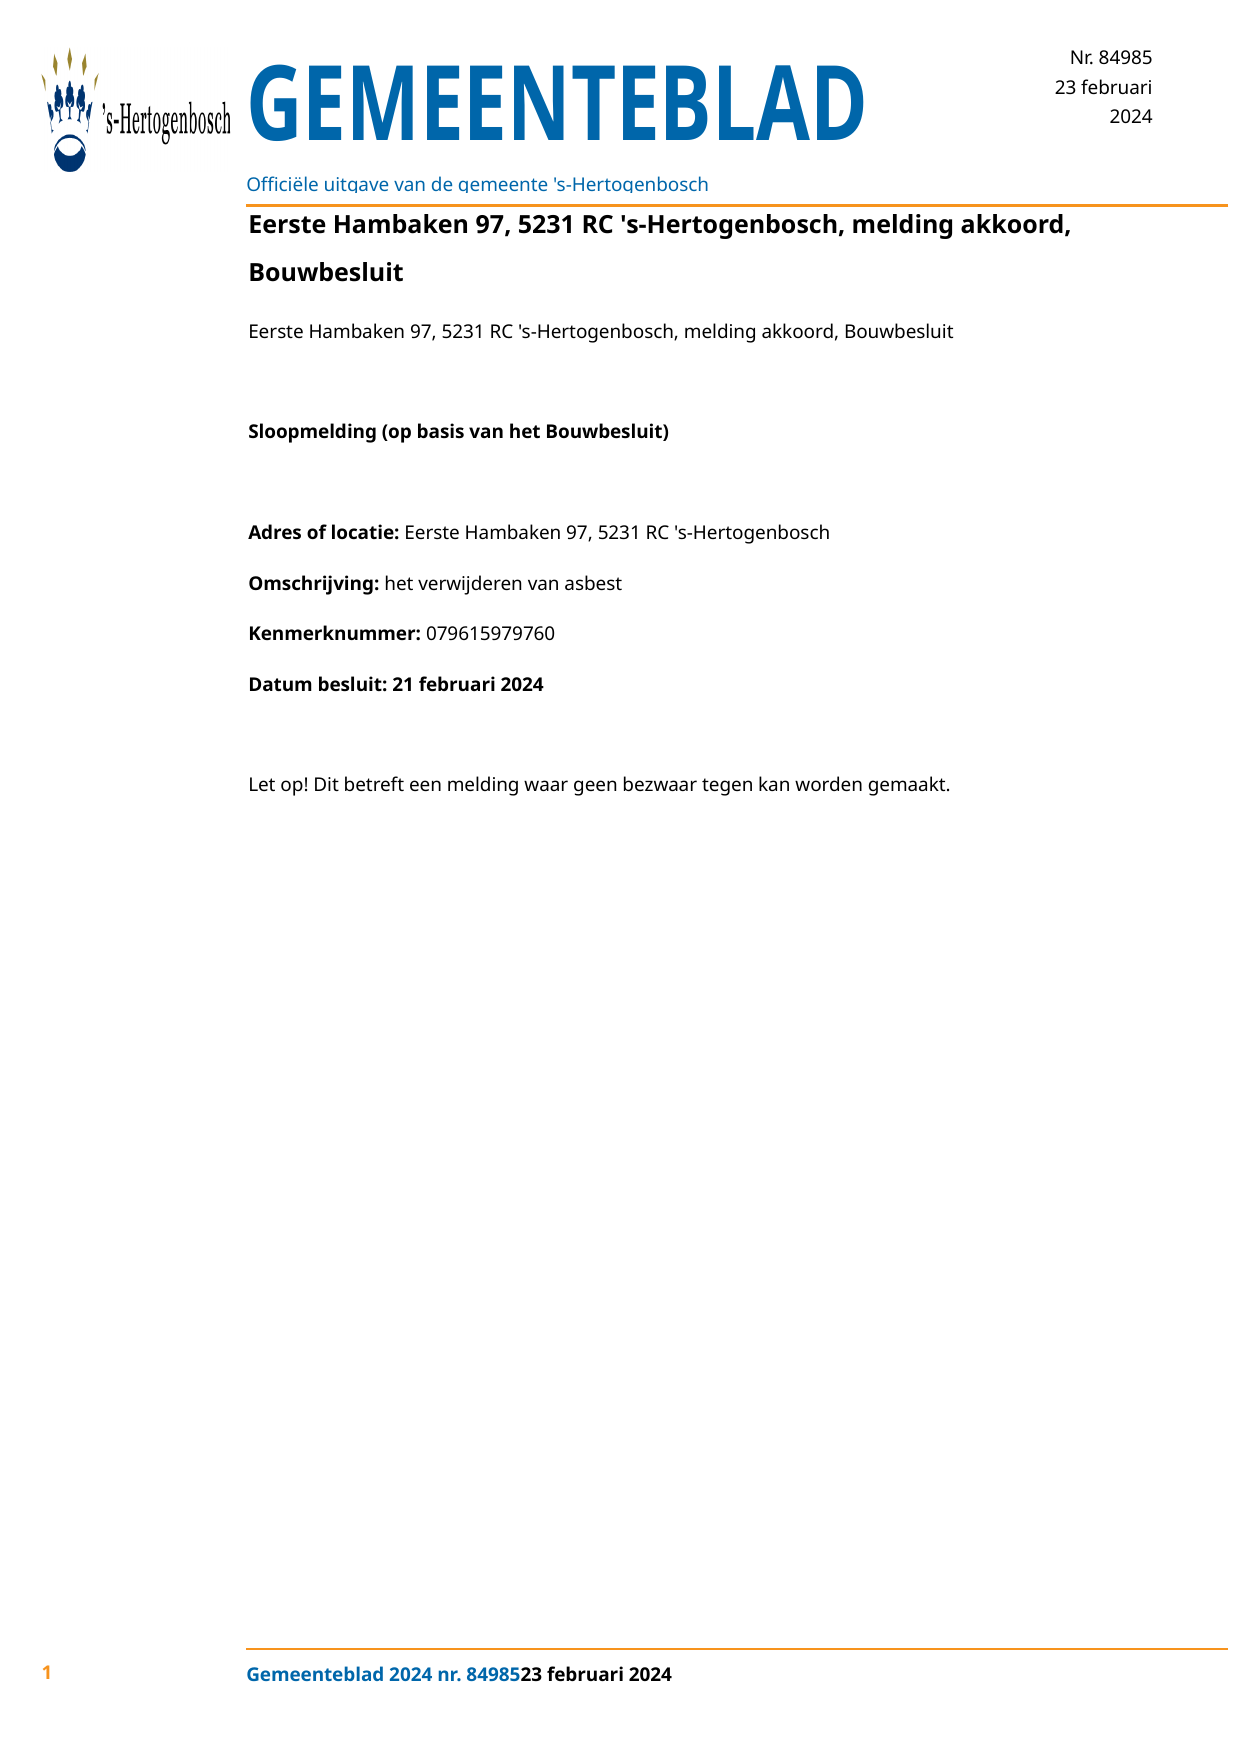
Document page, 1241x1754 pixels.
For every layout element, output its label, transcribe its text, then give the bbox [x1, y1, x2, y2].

text Sloopmelding (op basis van het Bouwbesluit) [248, 419, 1152, 444]
text Eerste Hambaken 97, 5231 RC 's-Hertogenbosch, melding akkoord, Bouwbesluit [248, 207, 1152, 288]
text Omschrijving: het verwijderen van asbest [248, 570, 1152, 596]
text Eerste Hambaken 97, 5231 RC 's-Hertogenbosch, melding akkoord, Bouwbesluit [248, 318, 1152, 344]
text Adres of locatie: Eerste Hambaken 97, 5231 RC 's-Hertogenbosch [248, 519, 1152, 545]
text Kenmerknummer: 079615979760 [248, 620, 1152, 646]
picture [41, 47, 231, 172]
text Datum besluit: 21 februari 2024 [248, 671, 1152, 697]
text Let op! Dit betreft een melding waar geen bezwaar tegen kan worden gemaakt. [248, 772, 1152, 797]
